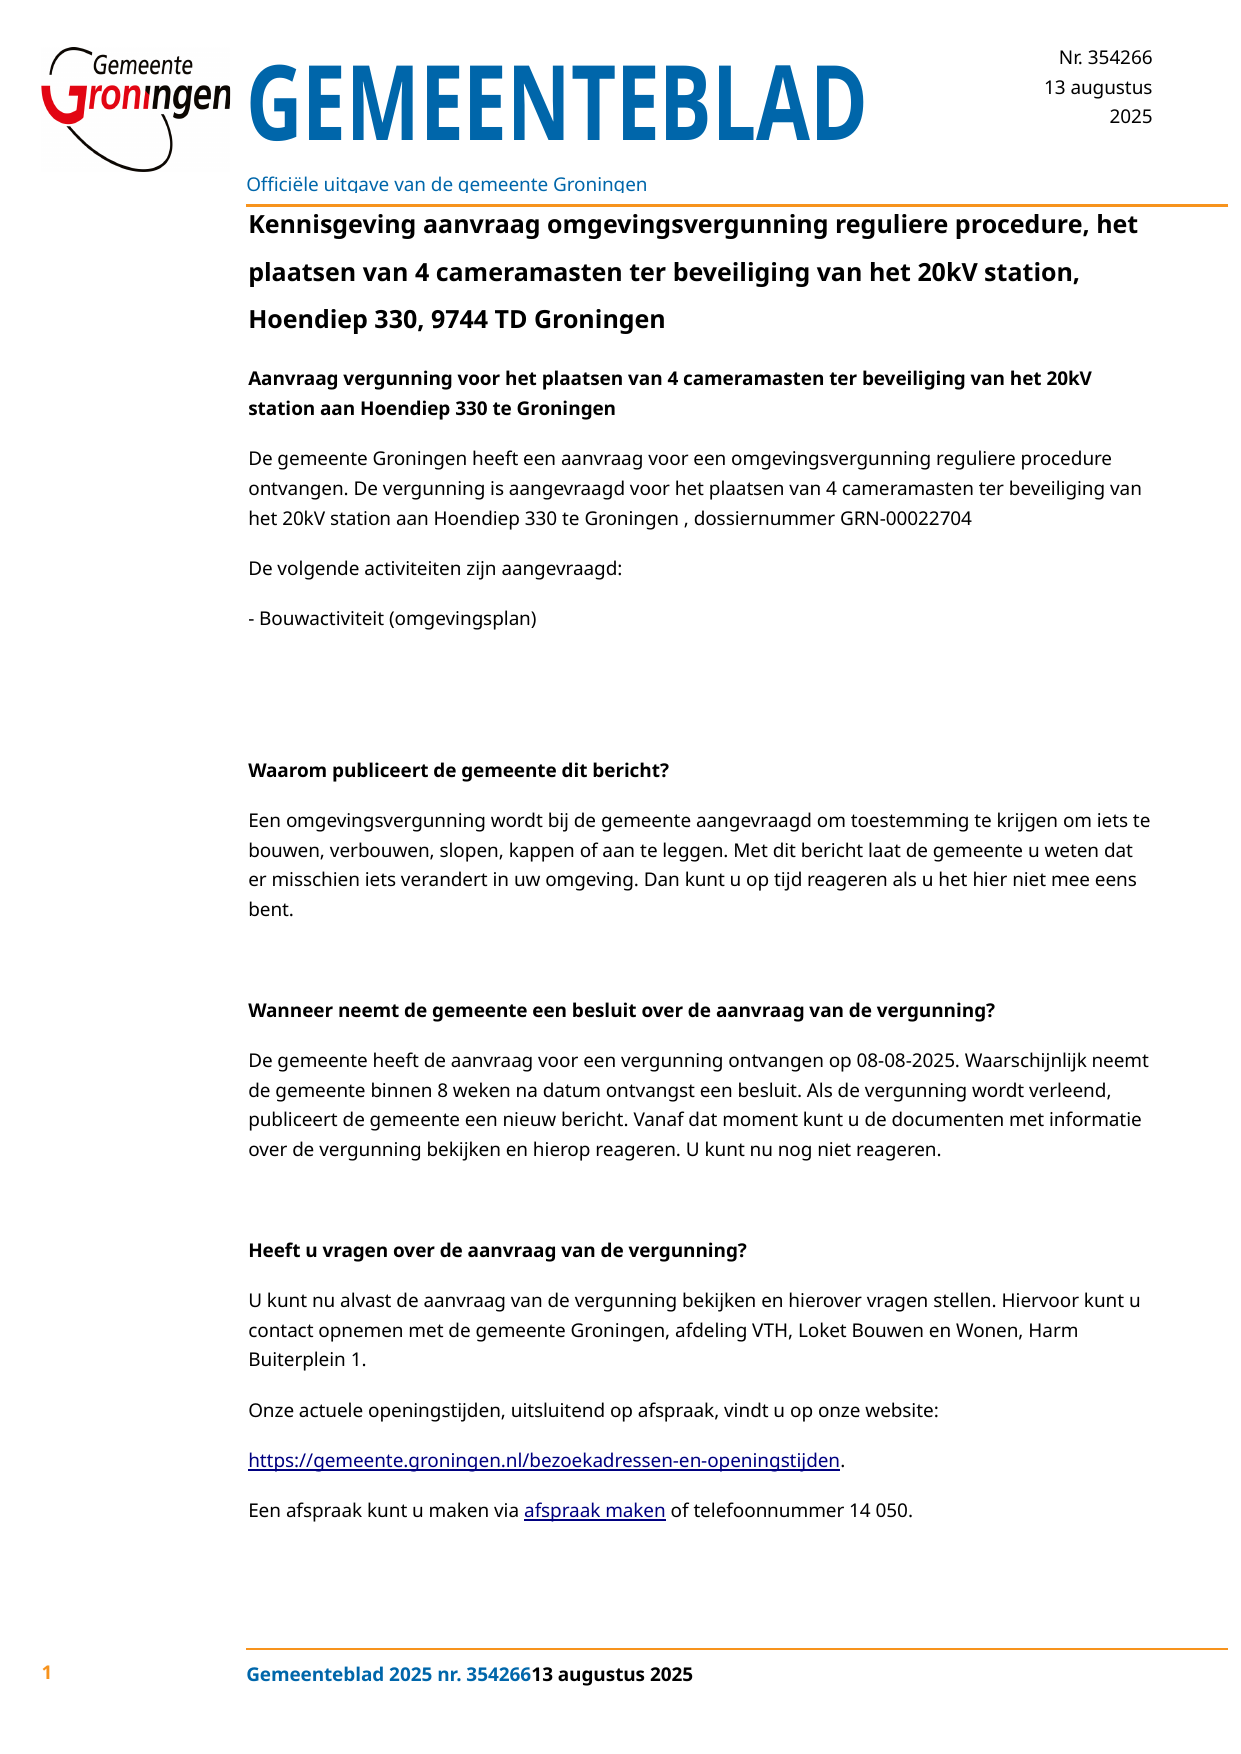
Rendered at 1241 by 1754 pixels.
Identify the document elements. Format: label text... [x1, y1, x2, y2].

text Een afspraak kunt u maken via afspraak maken of telefoonnummer 14 050. [248, 1498, 1152, 1523]
text Aanvraag vergunning voor het plaatsen van 4 cameramasten ter beveiliging van het 20kV station aan Hoendiep 330 te Groningen [248, 366, 1152, 421]
text De volgende activiteiten zijn aangevraagd: [248, 555, 1152, 581]
picture [41, 47, 231, 172]
text Waarom publiceert de gemeente dit bericht? [248, 757, 1152, 782]
text https://gemeente.groningen.nl/bezoekadressen-en-openingstijden. [248, 1447, 1152, 1473]
text De gemeente Groningen heeft een aanvraag voor een omgevingsvergunning reguliere procedure ontvangen. De vergunning is aangevraagd voor het plaatsen van 4 cameramasten ter beveiliging van het 20kV station aan Hoendiep 330 te Groningen , dossiernummer GRN-00022704 [248, 446, 1152, 530]
text Wanneer neemt de gemeente een besluit over de aanvraag van de vergunning? [248, 997, 1152, 1022]
text Kennisgeving aanvraag omgevingsvergunning reguliere procedure, het plaatsen van 4 cameramasten ter beveiliging van het 20kV station, Hoendiep 330, 9744 TD Groningen [248, 207, 1152, 336]
text Een omgevingsvergunning wordt bij de gemeente aangevraagd om toestemming te krijgen om iets te bouwen, verbouwen, slopen, kappen of aan te leggen. Met dit bericht laat de gemeente u weten dat er misschien iets verandert in uw omgeving. Dan kunt u op tijd reageren als u het hier niet mee eens bent. [248, 807, 1152, 922]
text U kunt nu alvast de aanvraag van de vergunning bekijken en hierover vragen stellen. Hiervoor kunt u contact opnemen met de gemeente Groningen, afdeling VTH, Loket Bouwen en Wonen, Harm Buiterplein 1. [248, 1287, 1152, 1372]
text Heeft u vragen over de aanvraag van de vergunning? [248, 1237, 1152, 1262]
text De gemeente heeft de aanvraag voor een vergunning ontvangen op 08-08-2025. Waarschijnlijk neemt de gemeente binnen 8 weken na datum ontvangst een besluit. Als de vergunning wordt verleend, publiceert de gemeente een nieuw bericht. Vanaf dat moment kunt u de documenten met informatie over de vergunning bekijken en hierop reageren. U kunt nu nog niet reageren. [248, 1047, 1152, 1162]
text Onze actuele openingstijden, uitsluitend op afspraak, vindt u op onze website: [248, 1397, 1152, 1422]
text - Bouwactiviteit (omgevingsplan) [248, 606, 1152, 631]
